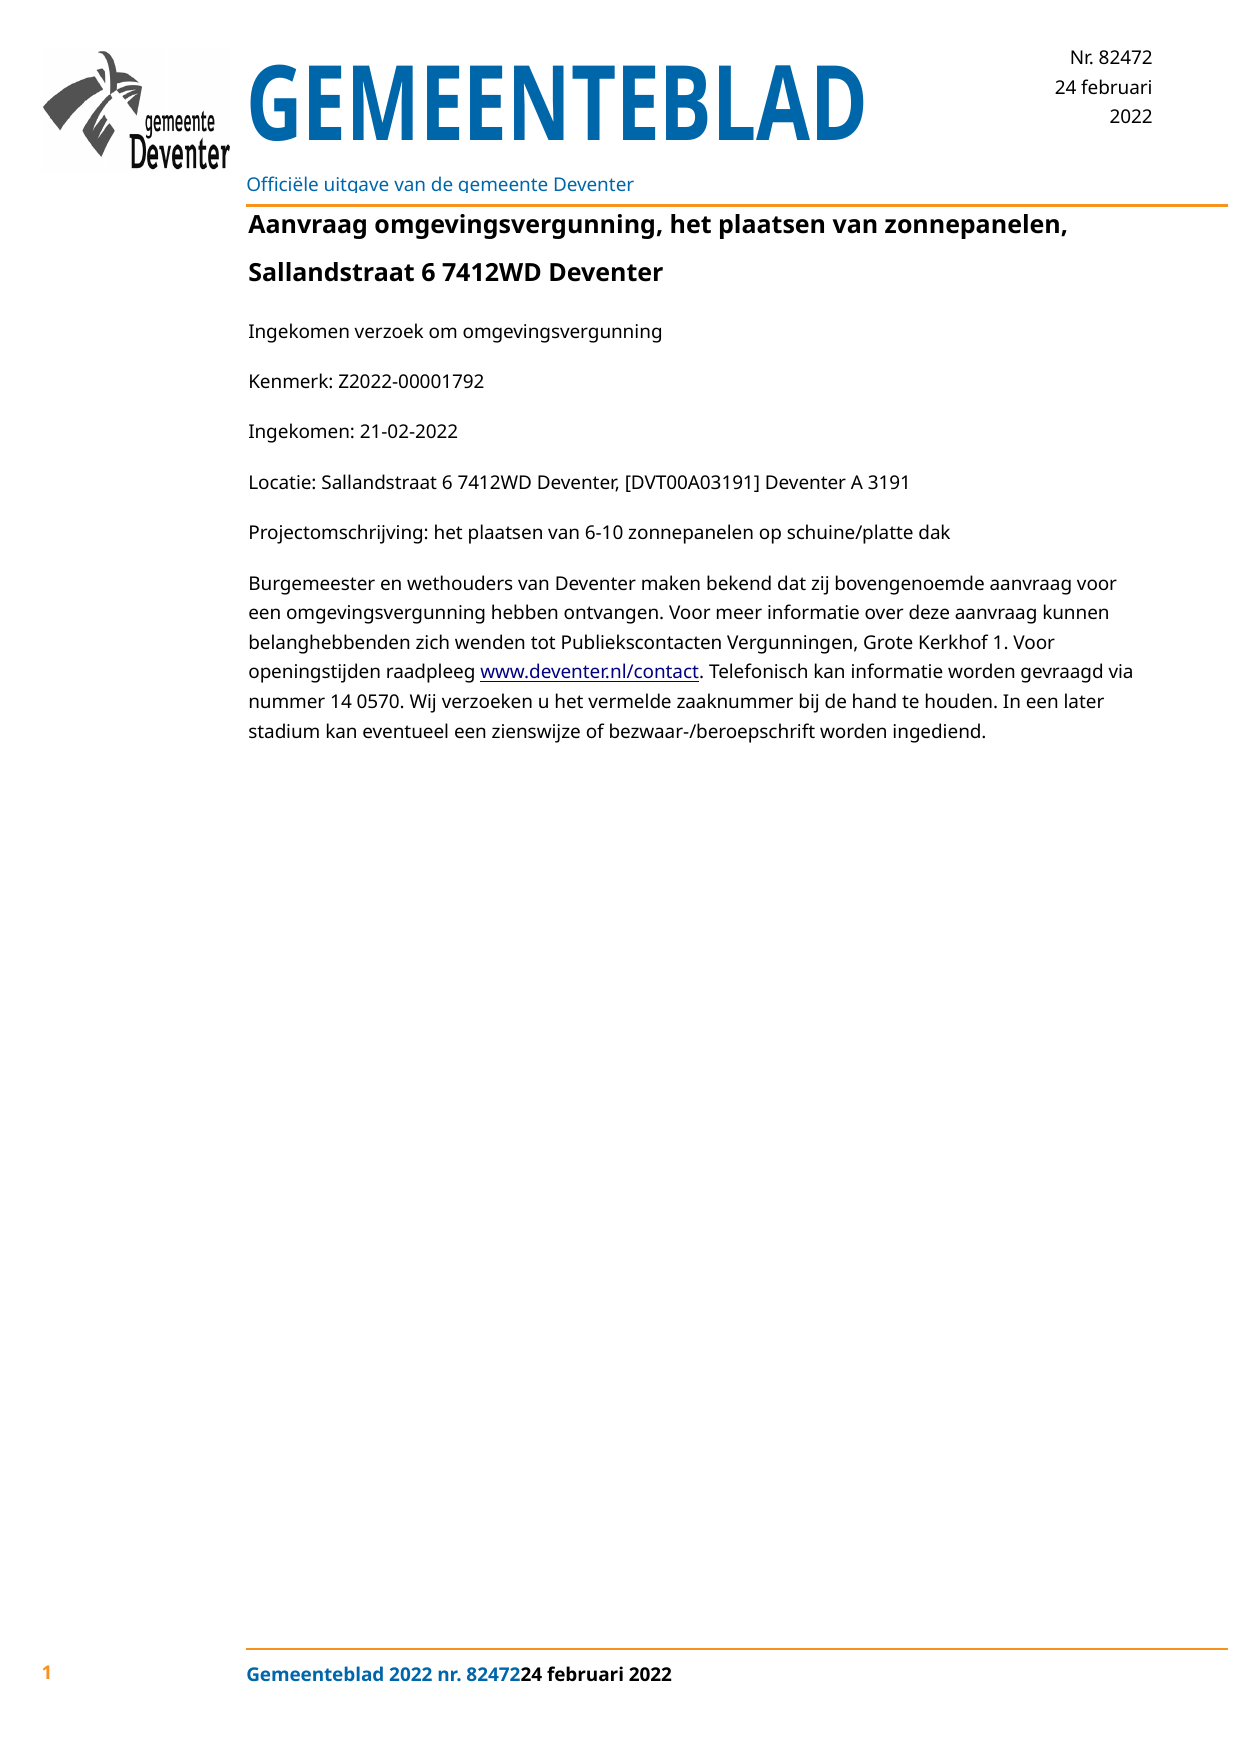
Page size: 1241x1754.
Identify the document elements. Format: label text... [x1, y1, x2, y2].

text Kenmerk: Z2022-00001792 [248, 368, 1152, 394]
text Burgemeester en wethouders van Deventer maken bekend dat zij bovengenoemde aanvraag voor een omgevingsvergunning hebben ontvangen. Voor meer informatie over deze aanvraag kunnen belanghebbenden zich wenden tot Publiekscontacten Vergunningen, Grote Kerkhof 1. Voor openingstijden raadpleeg www.deventer.nl/contact. Telefonisch kan informatie worden gevraagd via nummer 14 0570. Wij verzoeken u het vermelde zaaknummer bij de hand te houden. In een later stadium kan eventueel een zienswijze of bezwaar-/beroepschrift worden ingediend. [248, 570, 1152, 744]
picture [41, 47, 231, 172]
text Locatie: Sallandstraat 6 7412WD Deventer, [DVT00A03191] Deventer A 3191 [248, 469, 1152, 495]
text Projectomschrijving: het plaatsen van 6-10 zonnepanelen op schuine/platte dak [248, 519, 1152, 545]
text Ingekomen verzoek om omgevingsvergunning [248, 318, 1152, 344]
text Ingekomen: 21-02-2022 [248, 419, 1152, 444]
text Aanvraag omgevingsvergunning, het plaatsen van zonnepanelen, Sallandstraat 6 7412WD Deventer [248, 207, 1152, 288]
